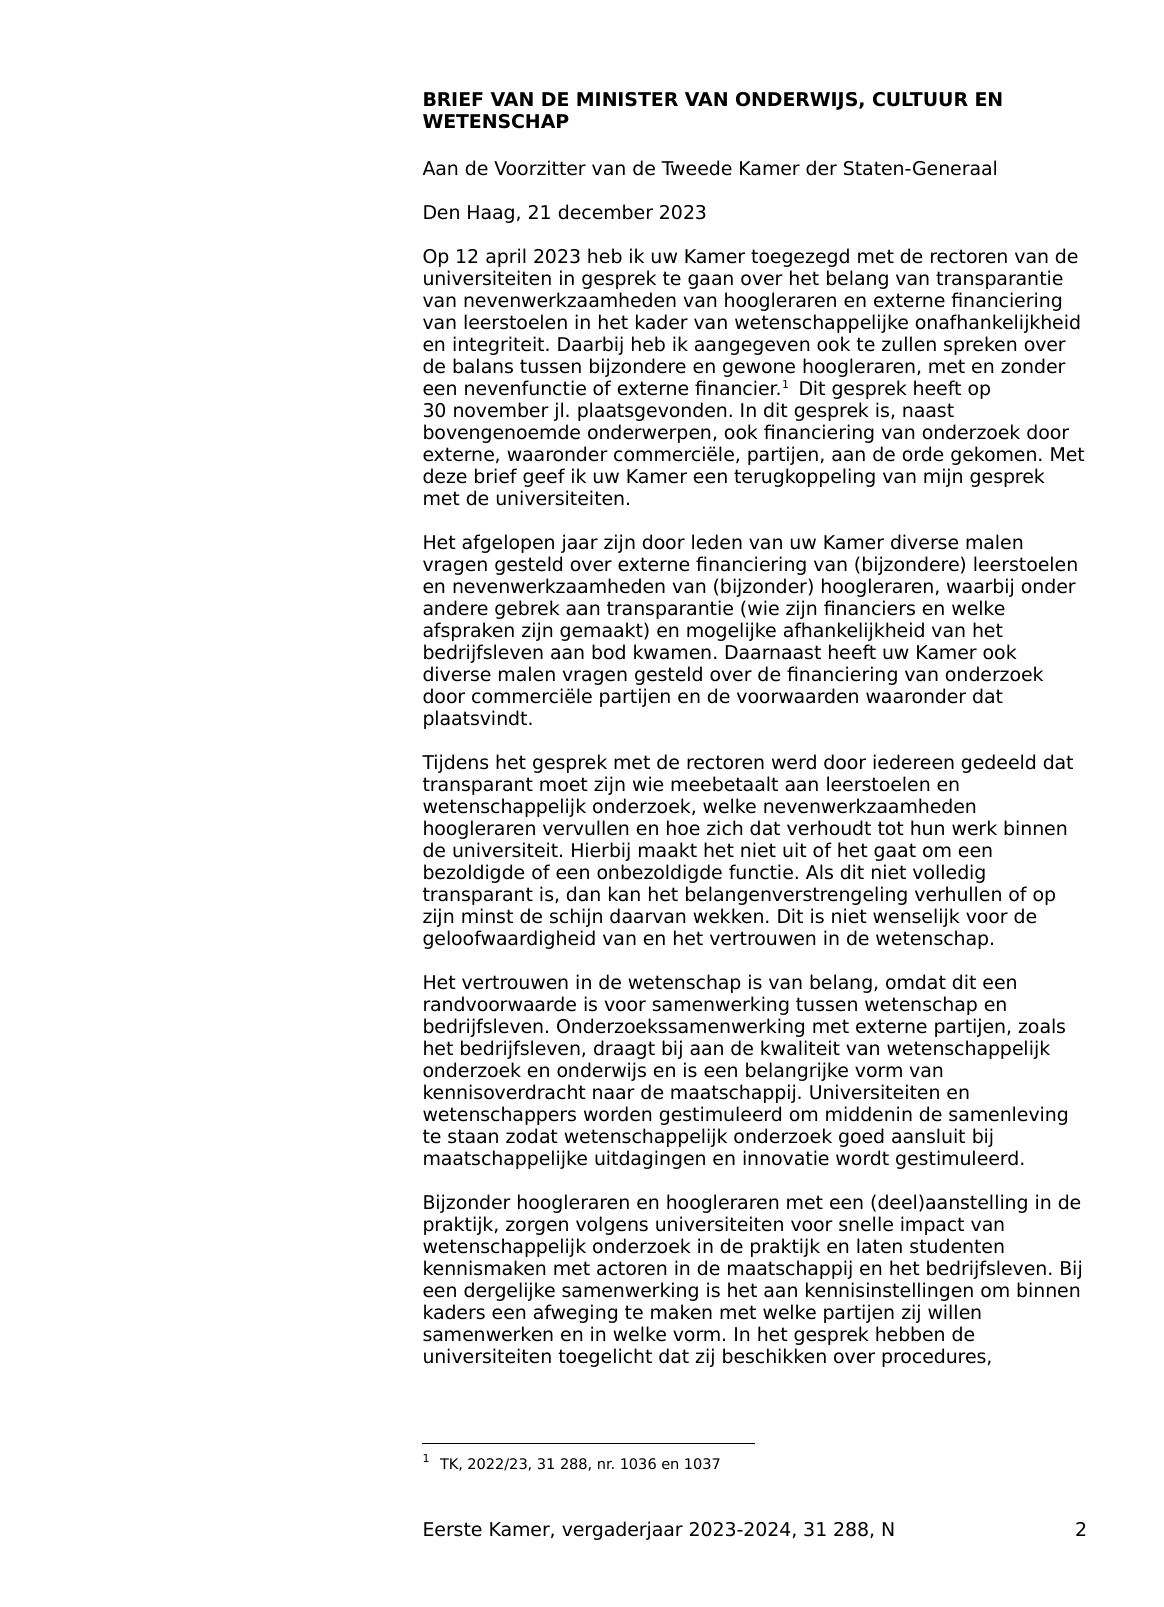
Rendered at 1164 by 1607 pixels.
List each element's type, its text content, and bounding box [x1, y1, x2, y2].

text Het vertrouwen in de wetenschap is van belang, omdat dit een randvoorwaarde is voor samenwerking tussen wetenschap en bedrijfsleven. Onderzoekssamenwerking met externe partijen, zoals het bedrijfsleven, draagt bij aan de kwaliteit van wetenschappelijk onderzoek en onderwijs en is een belangrijke vorm van kennisoverdracht naar de maatschappij. Universiteiten en wetenschappers worden gestimuleerd om middenin de samenleving te staan zodat wetenschappelijk onderzoek goed aansluit bij maatschappelijke uitdagingen en innovatie wordt gestimuleerd. [422, 972, 1087, 1170]
text Aan de Voorzitter van de Tweede Kamer der Staten-Generaal [422, 158, 1087, 180]
text Tijdens het gesprek met de rectoren werd door iedereen gedeeld dat transparant moet zijn wie meebetaalt aan leerstoelen en wetenschappelijk onderzoek, welke nevenwerkzaamheden hoogleraren vervullen en hoe zich dat verhoudt tot hun werk binnen de universiteit. Hierbij maakt het niet uit of het gaat om een bezoldigde of een onbezoldigde functie. Als dit niet volledig transparant is, dan kan het belangenverstrengeling verhullen of op zijn minst de schijn daarvan wekken. Dit is niet wenselijk voor de geloofwaardigheid van en het vertrouwen in de wetenschap. [422, 752, 1087, 950]
text Bijzonder hoogleraren en hoogleraren met een (deel)aanstelling in de praktijk, zorgen volgens universiteiten voor snelle impact van wetenschappelijk onderzoek in de praktijk en laten studenten kennismaken met actoren in de maatschappij en het bedrijfsleven. Bij een dergelijke samenwerking is het aan kennisinstellingen om binnen kaders een afweging te maken met welke partijen zij willen samenwerken en in welke vorm. In het gesprek hebben de universiteiten toegelicht dat zij beschikken over procedures, [422, 1192, 1087, 1368]
subtitle BRIEF VAN DE MINISTER VAN ONDERWIJS, CULTUUR EN WETENSCHAP [422, 89, 1087, 133]
text Den Haag, 21 december 2023 [422, 202, 1087, 224]
text Het afgelopen jaar zijn door leden van uw Kamer diverse malen vragen gesteld over externe financiering van (bijzondere) leerstoelen en nevenwerkzaamheden van (bijzonder) hoogleraren, waarbij onder andere gebrek aan transparantie (wie zijn financiers en welke afspraken zijn gemaakt) en mogelijke afhankelijkheid van het bedrijfsleven aan bod kwamen. Daarnaast heeft uw Kamer ook diverse malen vragen gesteld over de financiering van onderzoek door commerciële partijen en de voorwaarden waaronder dat plaatsvindt. [422, 532, 1087, 730]
text TK, 2022/23, 31 288, nr. 1036 en 1037 [422, 1452, 1087, 1474]
text Op 12 april 2023 heb ik uw Kamer toegezegd met de rectoren van de universiteiten in gesprek te gaan over het belang van transparantie van nevenwerkzaamheden van hoogleraren en externe financiering van leerstoelen in het kader van wetenschappelijke onafhankelijkheid en integriteit. Daarbij heb ik aangegeven ook te zullen spreken over de balans tussen bijzondere en gewone hoogleraren, met en zonder een nevenfunctie of externe financier. Dit gesprek heeft op 30 november jl. plaatsgevonden. In dit gesprek is, naast bovengenoemde onderwerpen, ook financiering van onderzoek door externe, waaronder commerciële, partijen, aan de orde gekomen. Met deze brief geef ik uw Kamer een terugkoppeling van mijn gesprek met de universiteiten. [422, 246, 1087, 510]
